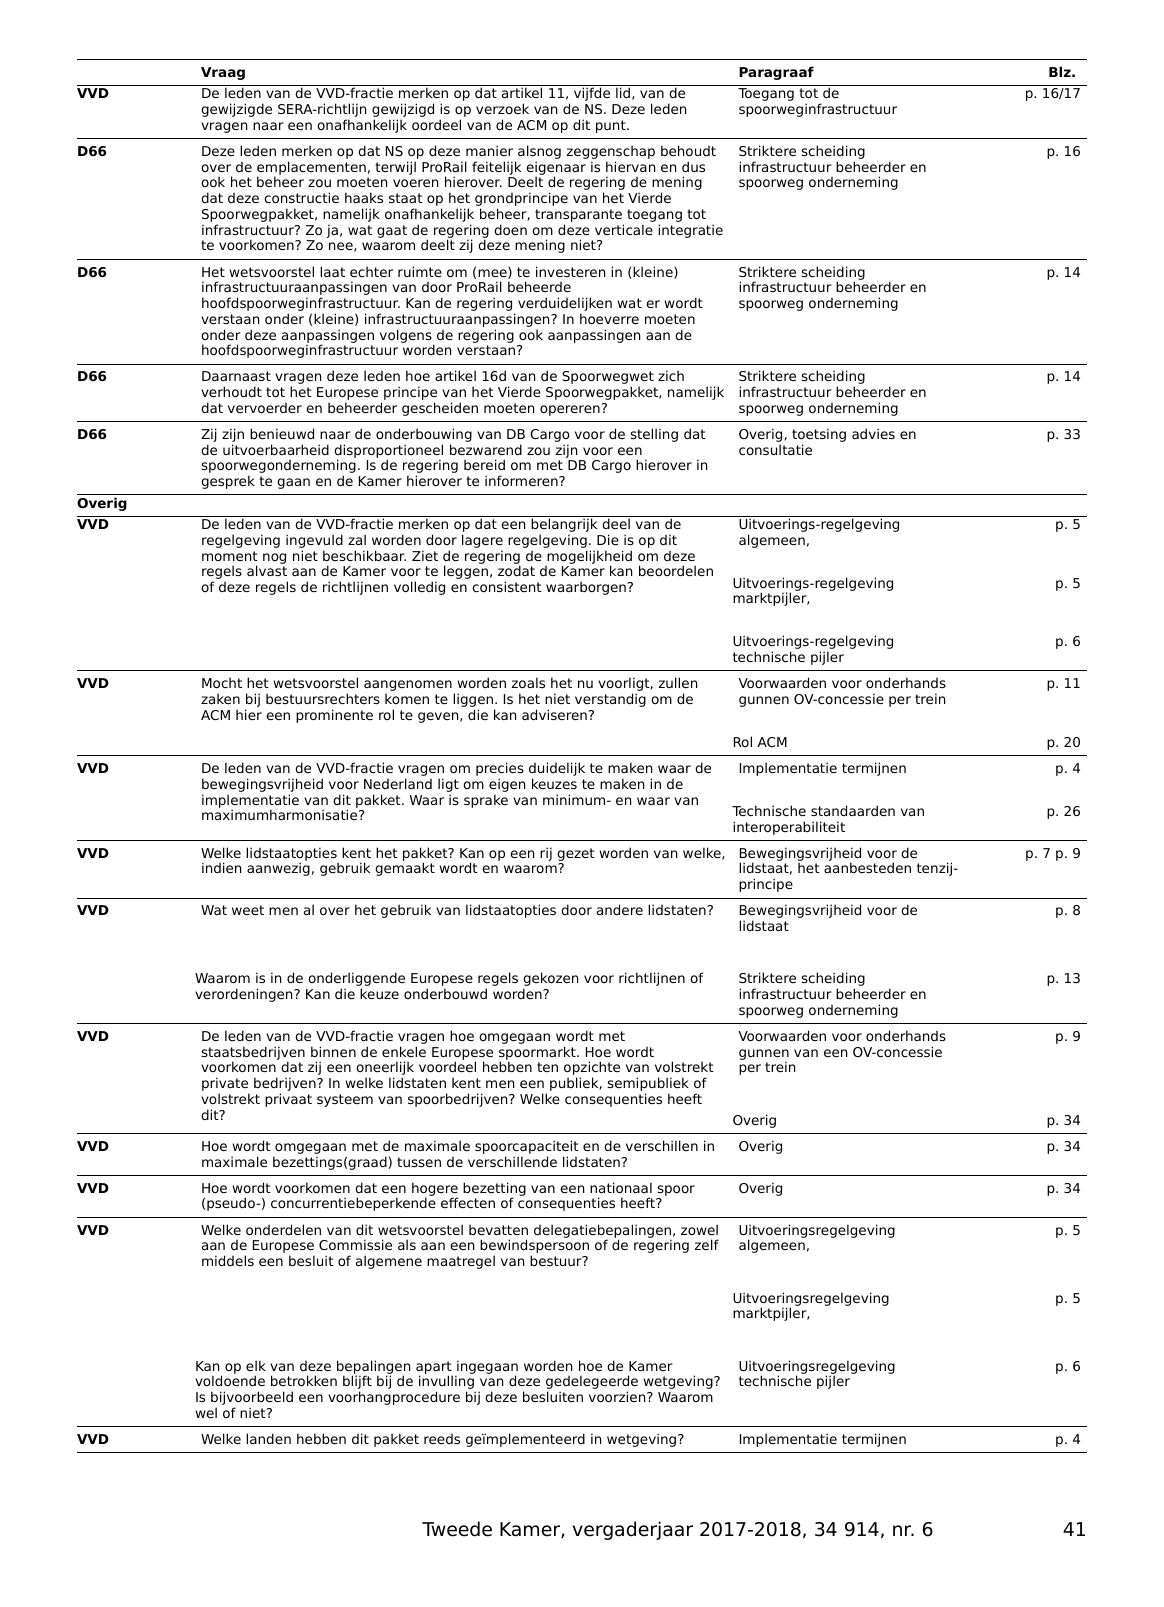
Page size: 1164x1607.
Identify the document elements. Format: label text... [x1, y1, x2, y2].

table_cell Implementatie termijnen [732, 756, 968, 781]
table_cell De leden van de VVD-fractie vragen hoe omgegaan wordt met staatsbedrijven binnen de enkele Europese spoormarkt. Hoe wordt voorkomen dat zij een oneerlijk voordeel hebben ten opzichte van volstrekt private bedrijven? In welke lidstaten kent men een publiek, semipubliek of volstrekt privaat systeem van spoorbedrijven? Welke consequenties heeft dit? [195, 1024, 732, 1133]
table_cell Hoe wordt omgegaan met de maximale spoorcapaciteit en de verschillen in maximale bezettings(graad) tussen de verschillende lidstaten? [195, 1134, 732, 1175]
table_header Paragraaf [732, 60, 968, 85]
table_cell Voorwaarden voor onderhands gunnen van een OV-concessie per trein [732, 1024, 968, 1081]
table_cell VVD [77, 1024, 195, 1133]
table_cell [732, 553, 968, 574]
table_cell [969, 1259, 1087, 1285]
table_cell D66 [77, 260, 195, 363]
table_cell Striktere scheiding infrastructuur beheerder en spoorweg onderneming [732, 365, 968, 421]
table_cell p. 26 [969, 803, 1087, 840]
table_cell [969, 1081, 1087, 1107]
table_cell [732, 612, 968, 633]
table_cell De leden van de VVD-fractie vragen om precies duidelijk te maken waar de bewegingsvrijheid voor Nederland ligt om eigen keuzes te maken in de implementatie van dit pakket. Waar is sprake van minimum- en waar van maximumharmonisatie? [195, 756, 732, 840]
table_cell p. 34 [969, 1176, 1087, 1217]
table_header Blz. [969, 60, 1087, 85]
table_cell p. 5 [969, 1218, 1087, 1259]
table_cell Daarnaast vragen deze leden hoe artikel 16d van de Spoorwegwet zich verhoudt tot het Europese principe van het Vierde Spoorwegpakket, namelijk dat vervoerder en beheerder gescheiden moeten opereren? [195, 365, 732, 421]
table_cell p. 6 [969, 1353, 1087, 1426]
table_cell Overig, toetsing advies en consultatie [732, 422, 968, 494]
table_cell Bewegingsvrijheid voor de lidstaat [732, 899, 968, 939]
table_cell [732, 1081, 968, 1107]
table_cell [969, 553, 1087, 574]
table_cell [969, 781, 1087, 803]
table_cell [732, 1327, 968, 1353]
table_cell Uitvoeringsregelgeving technische pijler [732, 1353, 968, 1426]
table_cell Voorwaarden voor onderhands gunnen OV-concessie per trein [732, 671, 968, 712]
table_cell Overig [77, 495, 1087, 516]
table_cell Implementatie termijnen [732, 1427, 968, 1452]
table_cell Overig [732, 1134, 968, 1175]
table_cell p. 20 [969, 734, 1087, 755]
table_cell De leden van de VVD-fractie merken op dat een belangrijk deel van de regelgeving ingevuld zal worden door lagere regelgeving. Die is op dit moment nog niet beschikbaar. Ziet de regering de mogelijkheid om deze regels alvast aan de Kamer voor te leggen, zodat de Kamer kan beoordelen of deze regels de richtlijnen volledig en consistent waarborgen? [195, 517, 732, 670]
table_cell VVD [77, 899, 195, 1023]
table_cell VVD [77, 1427, 195, 1452]
table_cell Wat weet men al over het gebruik van lidstaatopties door andere lidstaten? [195, 899, 732, 939]
table_cell VVD [77, 671, 195, 755]
table_cell [969, 712, 1087, 734]
table_cell Uitvoerings-regelgeving technische pijler [732, 633, 968, 670]
table_cell p. 14 [969, 365, 1087, 421]
table_cell Deze leden merken op dat NS op deze manier alsnog zeggenschap behoudt over de emplacementen, terwijl ProRail feitelijk eigenaar is hiervan en dus ook het beheer zou moeten voeren hierover. Deelt de regering de mening dat deze constructie haaks staat op het grondprincipe van het Vierde Spoorwegpakket, namelijk onafhankelijk beheer, transparante toegang tot infrastructuur? Zo ja, wat gaat de regering doen om deze verticale integratie te voorkomen? Zo nee, waarom deelt zij deze mening niet? [195, 139, 732, 259]
table_cell [732, 781, 968, 803]
table_cell p. 34 [969, 1134, 1087, 1175]
table_cell p. 33 [969, 422, 1087, 494]
table_cell p. 14 [969, 260, 1087, 363]
table_cell Zij zijn benieuwd naar de onderbouwing van DB Cargo voor de stelling dat de uitvoerbaarheid disproportioneel bezwarend zou zijn voor een spoorwegonderneming. Is de regering bereid om met DB Cargo hierover in gesprek te gaan en de Kamer hierover te informeren? [195, 422, 732, 494]
table_cell p. 6 [969, 633, 1087, 670]
table_cell Waarom is in de onderliggende Europese regels gekozen voor richtlijnen of verordeningen? Kan die keuze onderbouwd worden? [195, 966, 732, 1023]
table_cell Uitvoerings-regelgeving algemeen, [732, 517, 968, 553]
table_cell Welke lidstaatopties kent het pakket? Kan op een rij gezet worden van welke, indien aanwezig, gebruik gemaakt wordt en waarom? [195, 841, 732, 897]
table_cell Mocht het wetsvoorstel aangenomen worden zoals het nu voorligt, zullen zaken bij bestuursrechters komen te liggen. Is het niet verstandig om de ACM hier een prominente rol te geven, die kan adviseren? [195, 671, 732, 755]
table_cell [195, 939, 732, 966]
table_cell Rol ACM [732, 734, 968, 755]
table_cell [732, 712, 968, 734]
table_cell Kan op elk van deze bepalingen apart ingegaan worden hoe de Kamer voldoende betrokken blijft bij de invulling van deze gedelegeerde wetgeving? Is bijvoorbeeld een voorhangprocedure bij deze besluiten voorzien? Waarom wel of niet? [195, 1353, 732, 1426]
table_cell p. 5 [969, 1285, 1087, 1327]
table_cell p. 4 [969, 1427, 1087, 1452]
table_cell Toegang tot de spoorweginfrastructuur [732, 86, 968, 138]
table_cell Technische standaarden van interoperabiliteit [732, 803, 968, 840]
table_cell VVD [77, 1134, 195, 1175]
table_cell VVD [77, 756, 195, 840]
table_cell p. 34 [969, 1107, 1087, 1133]
table_cell Het wetsvoorstel laat echter ruimte om (mee) te investeren in (kleine) infrastructuuraanpassingen van door ProRail beheerde hoofdspoorweginfrastructuur. Kan de regering verduidelijken wat er wordt verstaan onder (kleine) infrastructuuraanpassingen? In hoeverre moeten onder deze aanpassingen volgens de regering ook aanpassingen aan de hoofdspoorweginfrastructuur worden verstaan? [195, 260, 732, 363]
table_cell [969, 1327, 1087, 1353]
table_header Vraag [195, 60, 732, 85]
table_cell VVD [77, 517, 195, 670]
table_cell VVD [77, 1218, 195, 1426]
table_cell Uitvoerings-regelgeving marktpijler, [732, 575, 968, 612]
table_cell Striktere scheiding infrastructuur beheerder en spoorweg onderneming [732, 966, 968, 1023]
table_cell Welke landen hebben dit pakket reeds geïmplementeerd in wetgeving? [195, 1427, 732, 1452]
table_cell Striktere scheiding infrastructuur beheerder en spoorweg onderneming [732, 260, 968, 363]
table_cell VVD [77, 841, 195, 897]
table_cell Overig [732, 1107, 968, 1133]
table_cell p. 7 p. 9 [969, 841, 1087, 897]
table_cell [732, 1259, 968, 1285]
table_cell Welke onderdelen van dit wetsvoorstel bevatten delegatiebepalingen, zowel aan de Europese Commissie als aan een bewindspersoon of de regering zelf middels een besluit of algemene maatregel van bestuur? [195, 1218, 732, 1353]
table_cell Uitvoeringsregelgeving marktpijler, [732, 1285, 968, 1327]
table_cell p. 8 [969, 899, 1087, 939]
table_cell VVD [77, 1176, 195, 1217]
table_cell Overig [732, 1176, 968, 1217]
table_cell [969, 939, 1087, 966]
table_cell Bewegingsvrijheid voor de lidstaat, het aanbesteden tenzij-principe [732, 841, 968, 897]
table_cell p. 11 [969, 671, 1087, 712]
table_cell p. 5 [969, 517, 1087, 553]
table_cell VVD [77, 86, 195, 138]
table_cell [969, 612, 1087, 633]
table_cell p. 13 [969, 966, 1087, 1023]
table_cell p. 16 [969, 139, 1087, 259]
table_cell D66 [77, 422, 195, 494]
table_cell D66 [77, 139, 195, 259]
table_cell p. 5 [969, 575, 1087, 612]
table_cell p. 4 [969, 756, 1087, 781]
table_cell Hoe wordt voorkomen dat een hogere bezetting van een nationaal spoor (pseudo-) concurrentiebeperkende effecten of consequenties heeft? [195, 1176, 732, 1217]
table_header [77, 60, 195, 85]
table_cell D66 [77, 365, 195, 421]
table_cell p. 9 [969, 1024, 1087, 1081]
table_cell Striktere scheiding infrastructuur beheerder en spoorweg onderneming [732, 139, 968, 259]
table_cell p. 16/17 [969, 86, 1087, 138]
table_cell Uitvoeringsregelgeving algemeen, [732, 1218, 968, 1259]
table_cell De leden van de VVD-fractie merken op dat artikel 11, vijfde lid, van de gewijzigde SERA-richtlijn gewijzigd is op verzoek van de NS. Deze leden vragen naar een onafhankelijk oordeel van de ACM op dit punt. [195, 86, 732, 138]
table_cell [732, 939, 968, 966]
